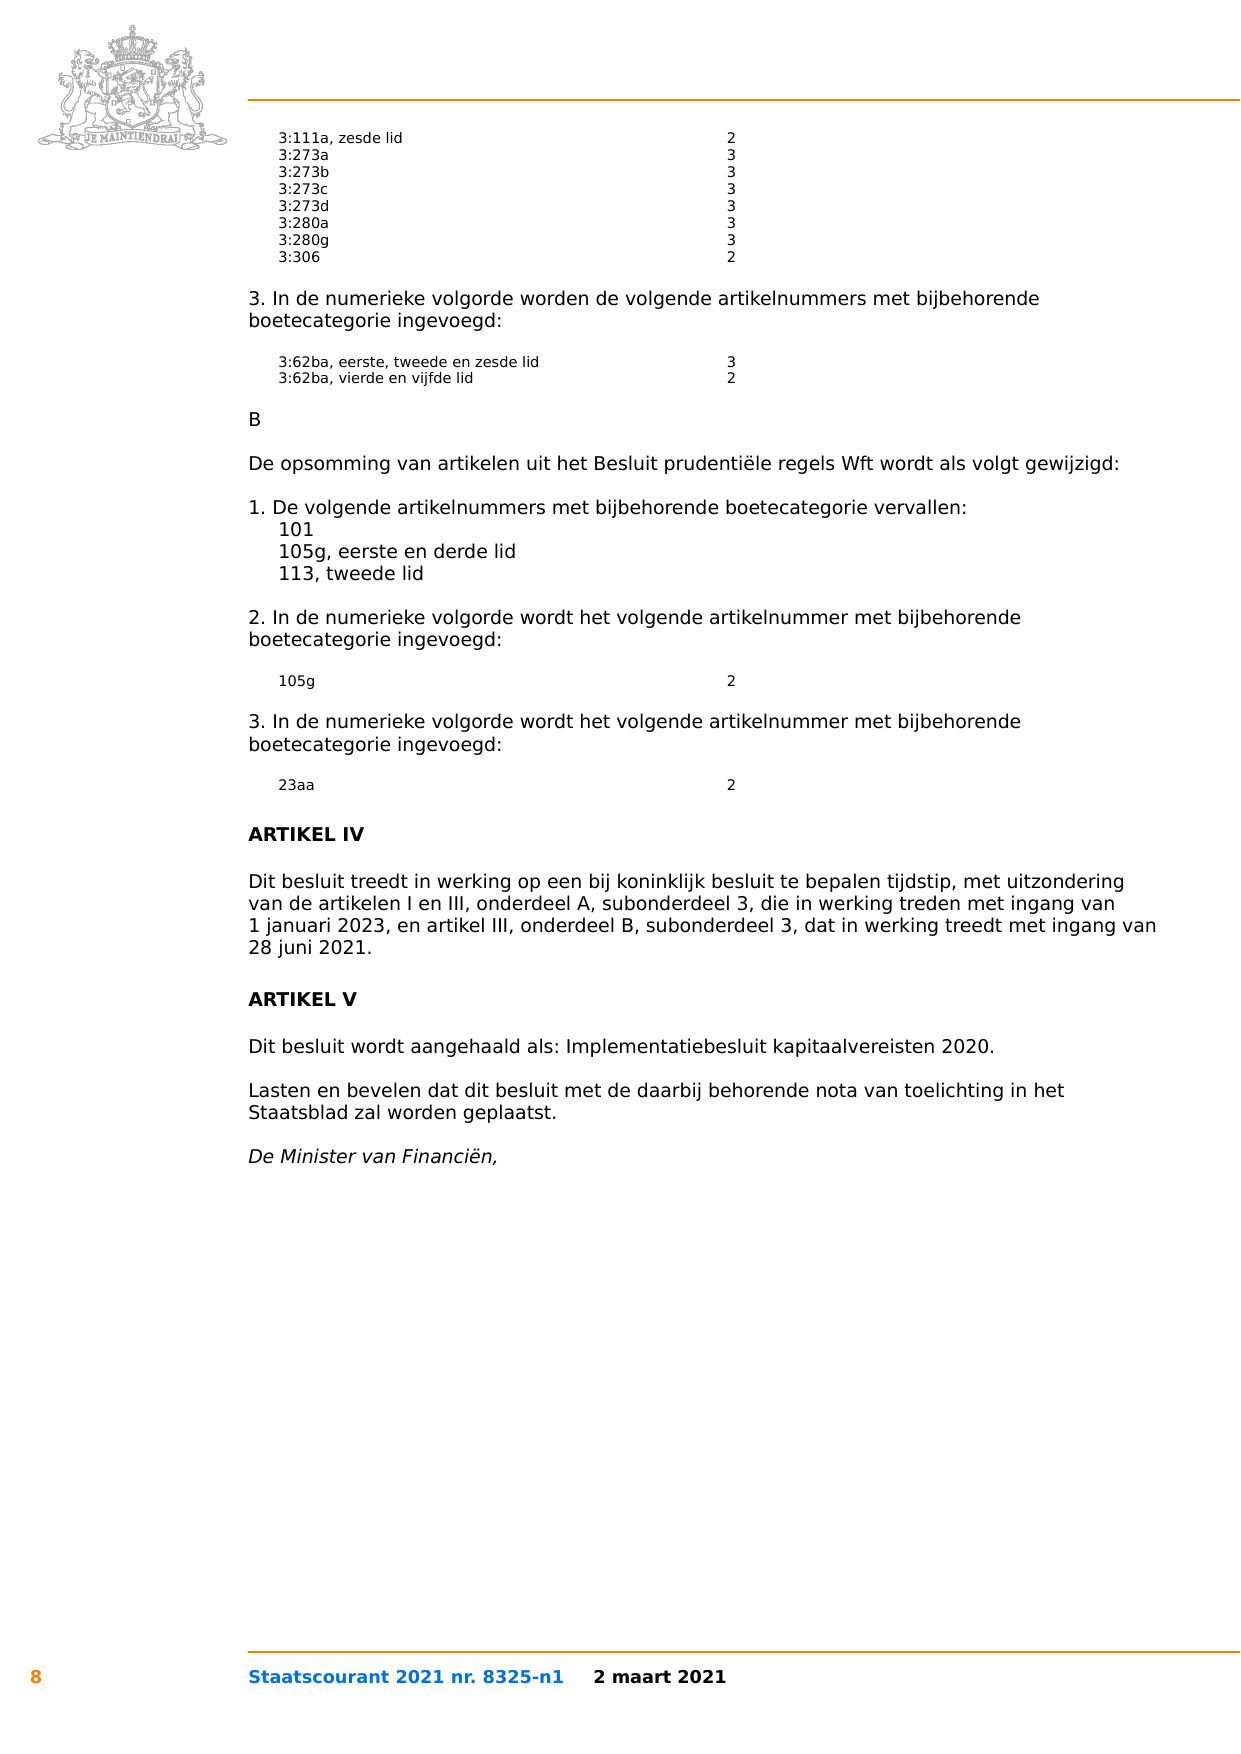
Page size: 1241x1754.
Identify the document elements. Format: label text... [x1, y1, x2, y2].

table_cell 3:273a [278, 147, 721, 164]
text B [248, 409, 1163, 431]
table_header 105g [278, 673, 721, 689]
table_cell 3 [721, 164, 1163, 181]
table_header 3:62ba, eerste, tweede en zesde lid [278, 354, 721, 370]
table_cell 3:280a [278, 215, 721, 232]
table_header 3 [721, 354, 1163, 370]
text 3. In de numerieke volgorde wordt het volgende artikelnummer met bijbehorende boetecategorie ingevoegd: [248, 711, 1163, 755]
table_cell 3 [721, 232, 1163, 249]
table_cell 3 [721, 181, 1163, 198]
text 1. De volgende artikelnummers met bijbehorende boetecategorie vervallen: [248, 497, 1163, 519]
table_header 2 [721, 673, 1163, 689]
table_cell 3 [721, 215, 1163, 232]
text 105g, eerste en derde lid [278, 541, 1163, 563]
table_cell 3:62ba, vierde en vijfde lid [278, 370, 721, 387]
table_cell 2 [721, 370, 1163, 387]
table_header 23aa [278, 777, 721, 794]
picture [38, 25, 227, 150]
table_cell 3:306 [278, 249, 721, 266]
subtitle ARTIKEL IV [248, 824, 1163, 846]
text De Minister van Financiën, [248, 1146, 1163, 1168]
subtitle ARTIKEL V [248, 989, 1163, 1011]
table_header 2 [721, 777, 1163, 794]
table_cell 3:273d [278, 198, 721, 215]
table_cell 2 [721, 249, 1163, 266]
table_cell 3 [721, 147, 1163, 164]
text Lasten en bevelen dat dit besluit met de daarbij behorende nota van toelichting in het Staatsblad zal worden geplaatst. [248, 1080, 1163, 1124]
table_cell 2 [721, 130, 1163, 147]
text 101 [278, 519, 1163, 541]
table_cell 3:280g [278, 232, 721, 249]
text 2. In de numerieke volgorde wordt het volgende artikelnummer met bijbehorende boetecategorie ingevoegd: [248, 607, 1163, 651]
text Dit besluit treedt in werking op een bij koninklijk besluit te bepalen tijdstip, met uitzondering van de artikelen I en III, onderdeel A, subonderdeel 3, die in werking treden met ingang van 1 januari 2023, en artikel III, onderdeel B, subonderdeel 3, dat in werking treedt met ingang van 28 juni 2021. [248, 871, 1163, 959]
table_cell 3:111a, zesde lid [278, 130, 721, 147]
text De opsomming van artikelen uit het Besluit prudentiële regels Wft wordt als volgt gewijzigd: [248, 453, 1163, 475]
text 3. In de numerieke volgorde worden de volgende artikelnummers met bijbehorende boetecategorie ingevoegd: [248, 288, 1163, 332]
text 113, tweede lid [278, 563, 1163, 585]
text Dit besluit wordt aangehaald als: Implementatiebesluit kapitaalvereisten 2020. [248, 1036, 1163, 1058]
table_cell 3:273c [278, 181, 721, 198]
table_cell 3 [721, 198, 1163, 215]
table_cell 3:273b [278, 164, 721, 181]
